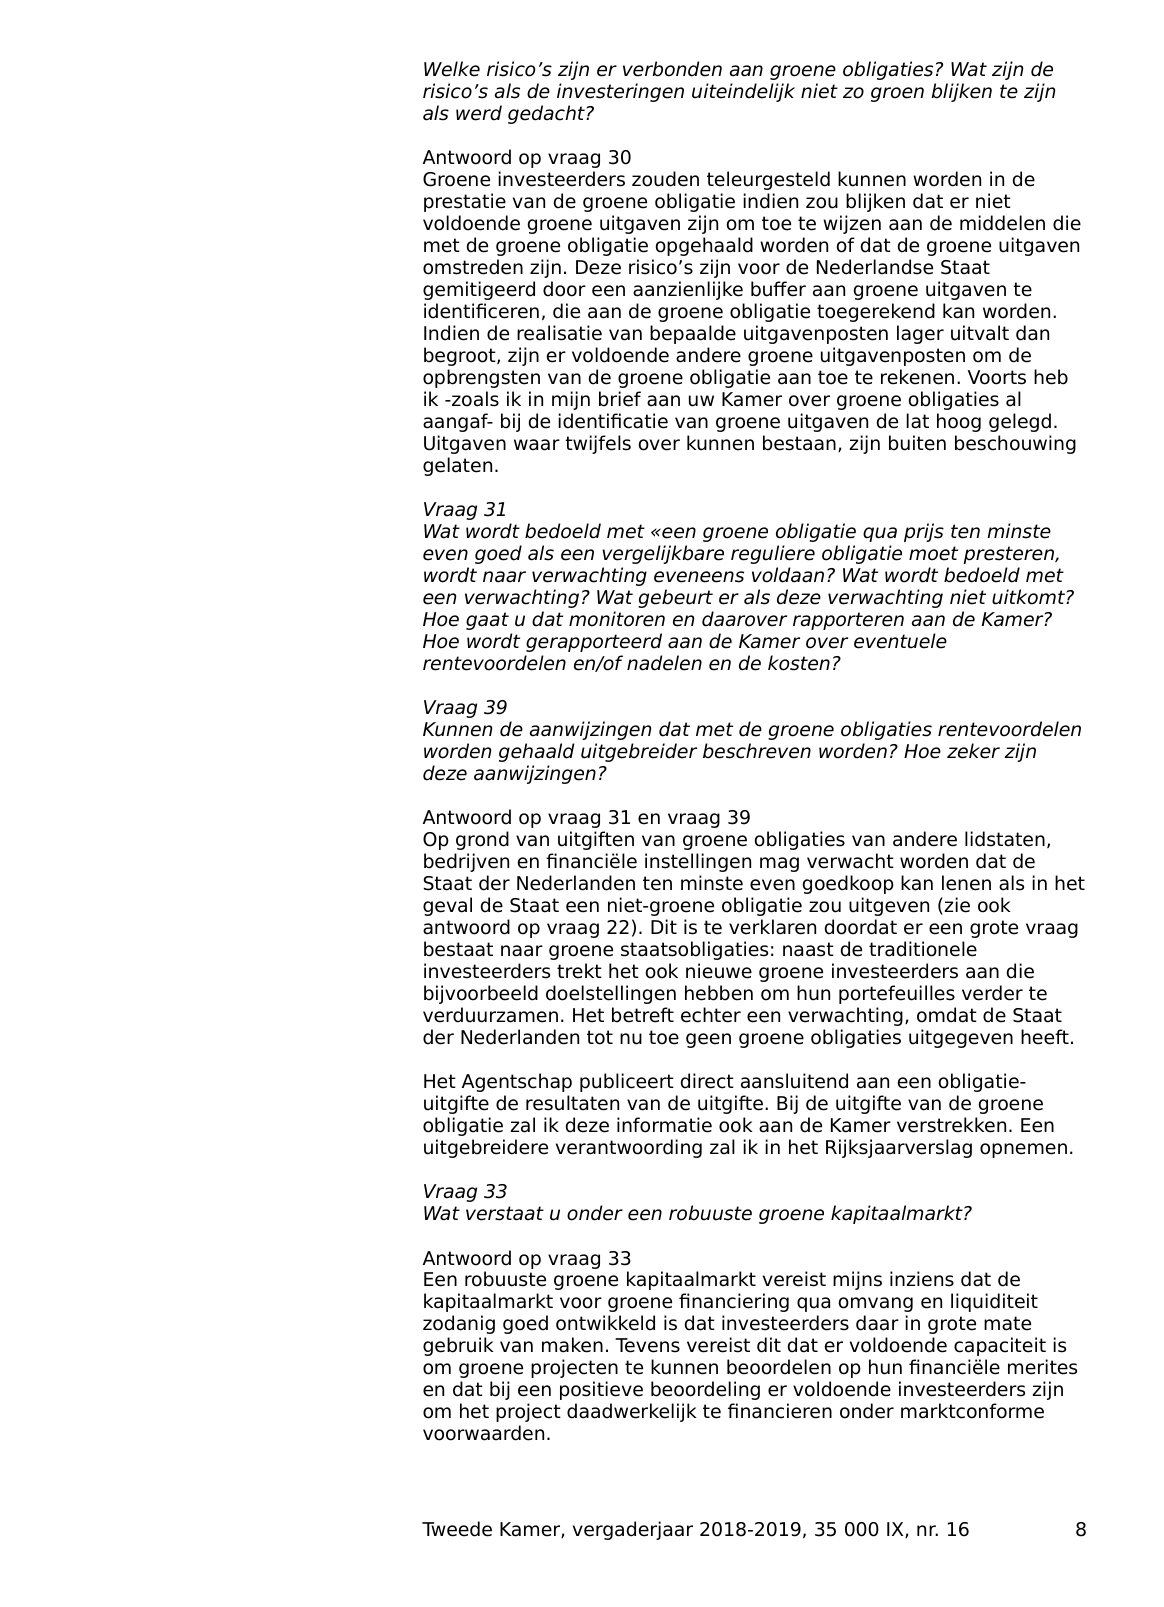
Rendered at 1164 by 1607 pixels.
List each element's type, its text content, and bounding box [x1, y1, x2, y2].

text Op grond van uitgiften van groene obligaties van andere lidstaten, bedrijven en financiële instellingen mag verwacht worden dat de Staat der Nederlanden ten minste even goedkoop kan lenen als in het geval de Staat een niet-groene obligatie zou uitgeven (zie ook antwoord op vraag 22). Dit is te verklaren doordat er een grote vraag bestaat naar groene staatsobligaties: naast de traditionele investeerders trekt het ook nieuwe groene investeerders aan die bijvoorbeeld doelstellingen hebben om hun portefeuilles verder te verduurzamen. Het betreft echter een verwachting, omdat de Staat der Nederlanden tot nu toe geen groene obligaties uitgegeven heeft. [422, 829, 1087, 1049]
text Vraag 33 [422, 1181, 1087, 1203]
text Het Agentschap publiceert direct aansluitend aan een obligatie-uitgifte de resultaten van de uitgifte. Bij de uitgifte van de groene obligatie zal ik deze informatie ook aan de Kamer verstrekken. Een uitgebreidere verantwoording zal ik in het Rijksjaarverslag opnemen. [422, 1071, 1087, 1159]
text Antwoord op vraag 33 [422, 1247, 1087, 1269]
text Een robuuste groene kapitaalmarkt vereist mijns inziens dat de kapitaalmarkt voor groene financiering qua omvang en liquiditeit zodanig goed ontwikkeld is dat investeerders daar in grote mate gebruik van maken. Tevens vereist dit dat er voldoende capaciteit is om groene projecten te kunnen beoordelen op hun financiële merites en dat bij een positieve beoordeling er voldoende investeerders zijn om het project daadwerkelijk te financieren onder marktconforme voorwaarden. [422, 1269, 1087, 1445]
text Groene investeerders zouden teleurgesteld kunnen worden in de prestatie van de groene obligatie indien zou blijken dat er niet voldoende groene uitgaven zijn om toe te wijzen aan de middelen die met de groene obligatie opgehaald worden of dat de groene uitgaven omstreden zijn. Deze risico’s zijn voor de Nederlandse Staat gemitigeerd door een aanzienlijke buffer aan groene uitgaven te identificeren, die aan de groene obligatie toegerekend kan worden. Indien de realisatie van bepaalde uitgavenposten lager uitvalt dan begroot, zijn er voldoende andere groene uitgavenposten om de opbrengsten van de groene obligatie aan toe te rekenen. Voorts heb ik -zoals ik in mijn brief aan uw Kamer over groene obligaties al aangaf- bij de identificatie van groene uitgaven de lat hoog gelegd. Uitgaven waar twijfels over kunnen bestaan, zijn buiten beschouwing gelaten. [422, 169, 1087, 477]
text Antwoord op vraag 31 en vraag 39 [422, 807, 1087, 829]
text Welke risico’s zijn er verbonden aan groene obligaties? Wat zijn de risico’s als de investeringen uiteindelijk niet zo groen blijken te zijn als werd gedacht? [422, 59, 1087, 125]
text Kunnen de aanwijzingen dat met de groene obligaties rentevoordelen worden gehaald uitgebreider beschreven worden? Hoe zeker zijn deze aanwijzingen? [422, 719, 1087, 785]
text Wat verstaat u onder een robuuste groene kapitaalmarkt? [422, 1203, 1087, 1225]
text Vraag 39 [422, 697, 1087, 719]
text Antwoord op vraag 30 [422, 147, 1087, 169]
text Vraag 31 [422, 499, 1087, 521]
text Wat wordt bedoeld met «een groene obligatie qua prijs ten minste even goed als een vergelijkbare reguliere obligatie moet presteren, wordt naar verwachting eveneens voldaan? Wat wordt bedoeld met een verwachting? Wat gebeurt er als deze verwachting niet uitkomt? Hoe gaat u dat monitoren en daarover rapporteren aan de Kamer? Hoe wordt gerapporteerd aan de Kamer over eventuele rentevoordelen en/of nadelen en de kosten? [422, 521, 1087, 675]
